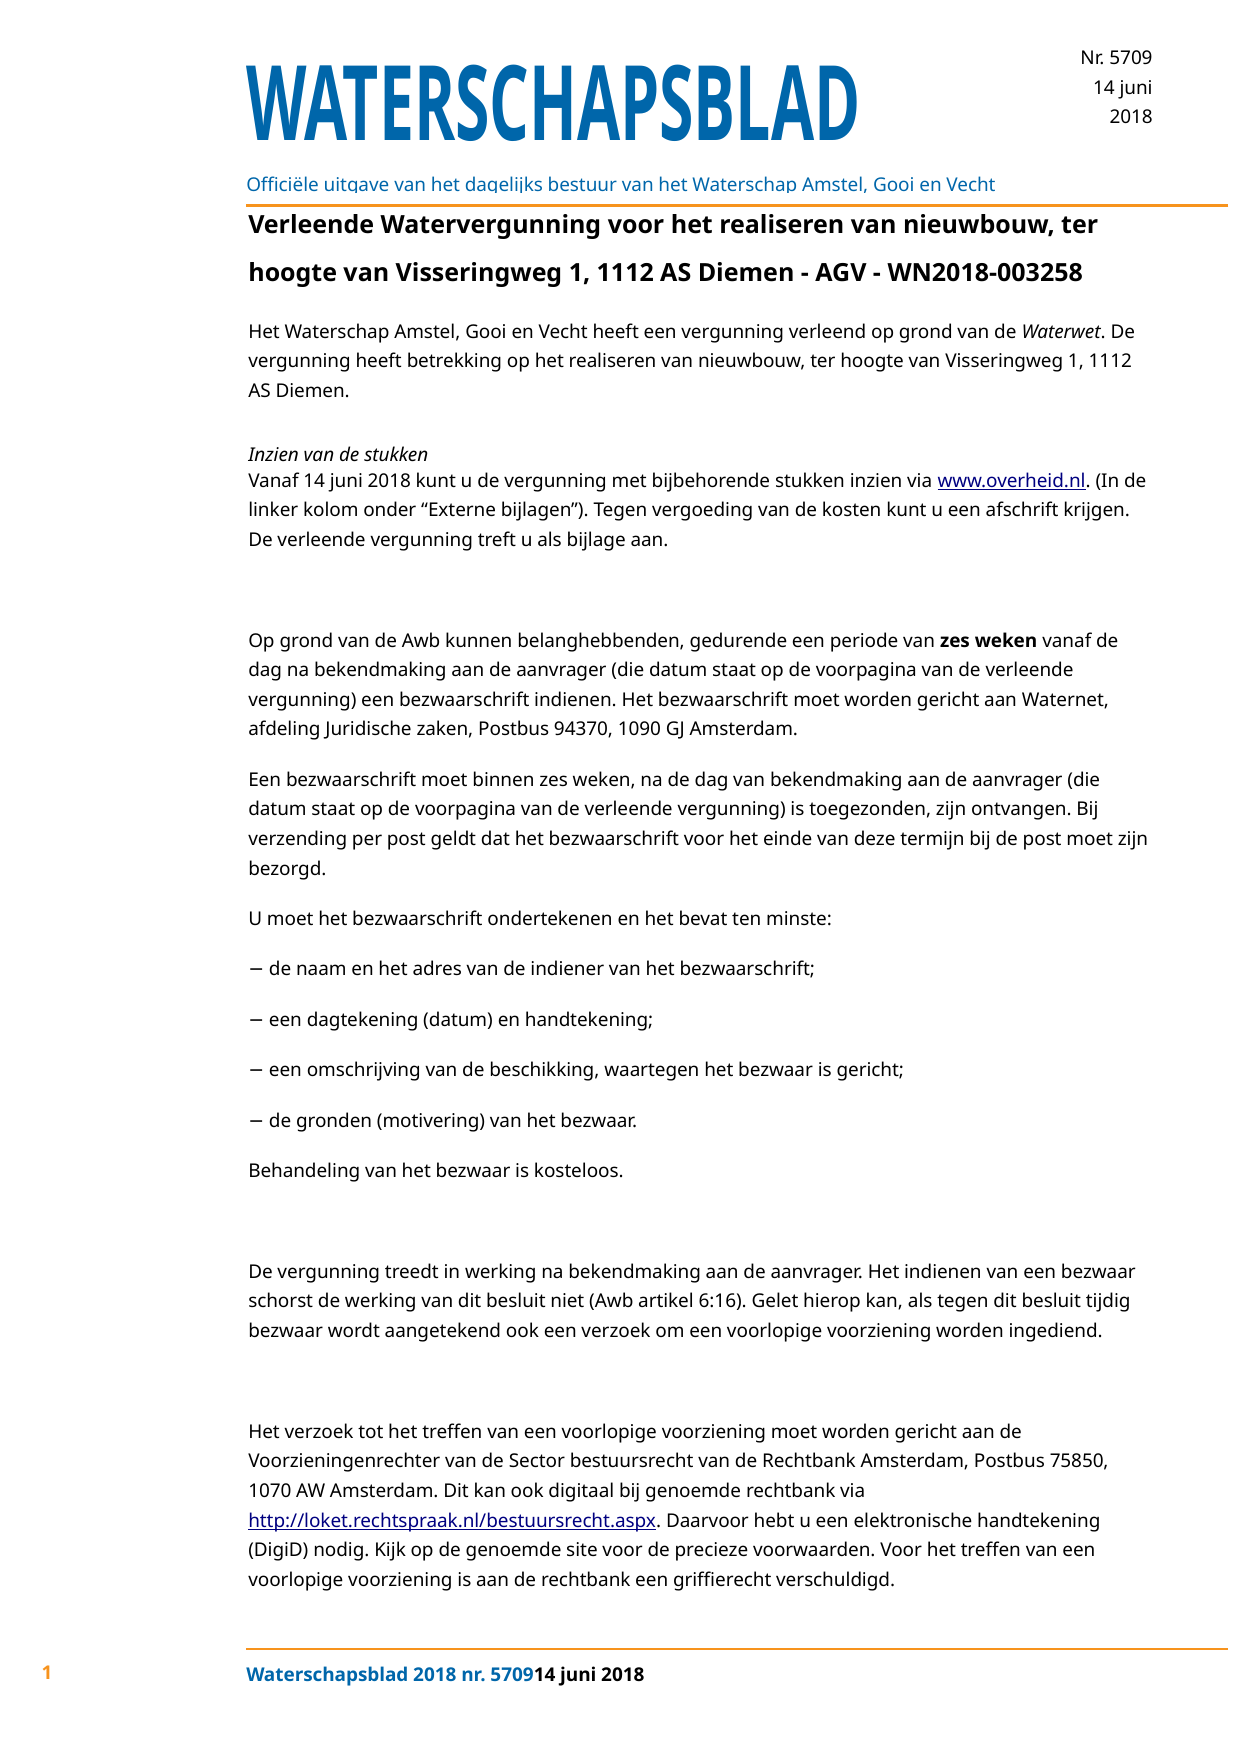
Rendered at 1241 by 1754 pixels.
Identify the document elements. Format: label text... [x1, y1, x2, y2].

text Verleende Watervergunning voor het realiseren van nieuwbouw, ter hoogte van Visseringweg 1, 1112 AS Diemen - AGV - WN2018-003258 [248, 207, 1152, 288]
text Behandeling van het bezwaar is kosteloos. [248, 1157, 1152, 1183]
picture [41, 47, 231, 172]
text Een bezwaarschrift moet binnen zes weken, na de dag van bekendmaking aan de aanvrager (die datum staat op de voorpagina van de verleende vergunning) is toegezonden, zijn ontvangen. Bij verzending per post geldt dat het bezwaarschrift voor het einde van deze termijn bij de post moet zijn bezorgd. [248, 766, 1152, 880]
text − de gronden (motivering) van het bezwaar. [248, 1107, 1152, 1132]
text Inzien van de stukken [248, 441, 1152, 467]
text Het verzoek tot het treffen van een voorlopige voorziening moet worden gericht aan de Voorzieningenrechter van de Sector bestuursrecht van de Rechtbank Amsterdam, Postbus 75850, 1070 AW Amsterdam. Dit kan ook digitaal bij genoemde rechtbank via http://loket.rechtspraak.nl/bestuursrecht.aspx. Daarvoor hebt u een elektronische handtekening (DigiD) nodig. Kijk op de genoemde site voor de precieze voorwaarden. Voor het treffen van een voorlopige voorziening is aan de rechtbank een griffierecht verschuldigd. [248, 1418, 1152, 1592]
text U moet het bezwaarschrift ondertekenen en het bevat ten minste: [248, 905, 1152, 931]
text − de naam en het adres van de indiener van het bezwaarschrift; [248, 956, 1152, 981]
text Op grond van de Awb kunnen belanghebbenden, gedurende een periode van zes weken vanaf de dag na bekendmaking aan de aanvrager (die datum staat op de voorpagina van de verleende vergunning) een bezwaarschrift indienen. Het bezwaarschrift moet worden gericht aan Waternet, afdeling Juridische zaken, Postbus 94370, 1090 GJ Amsterdam. [248, 627, 1152, 741]
text − een dagtekening (datum) en handtekening; [248, 1006, 1152, 1032]
text Het Waterschap Amstel, Gooi en Vecht heeft een vergunning verleend op grond van de Waterwet. De vergunning heeft betrekking op het realiseren van nieuwbouw, ter hoogte van Visseringweg 1, 1112 AS Diemen. [248, 318, 1152, 403]
text De vergunning treedt in werking na bekendmaking aan de aanvrager. Het indienen van een bezwaar schorst de werking van dit besluit niet (Awb artikel 6:16). Gelet hierop kan, als tegen dit besluit tijdig bezwaar wordt aangetekend ook een verzoek om een voorlopige voorziening worden ingediend. [248, 1258, 1152, 1343]
text Vanaf 14 juni 2018 kunt u de vergunning met bijbehorende stukken inzien via www.overheid.nl. (In de linker kolom onder “Externe bijlagen”). Tegen vergoeding van de kosten kunt u een afschrift krijgen. De verleende vergunning treft u als bijlage aan. [248, 467, 1152, 552]
text − een omschrijving van de beschikking, waartegen het bezwaar is gericht; [248, 1056, 1152, 1082]
